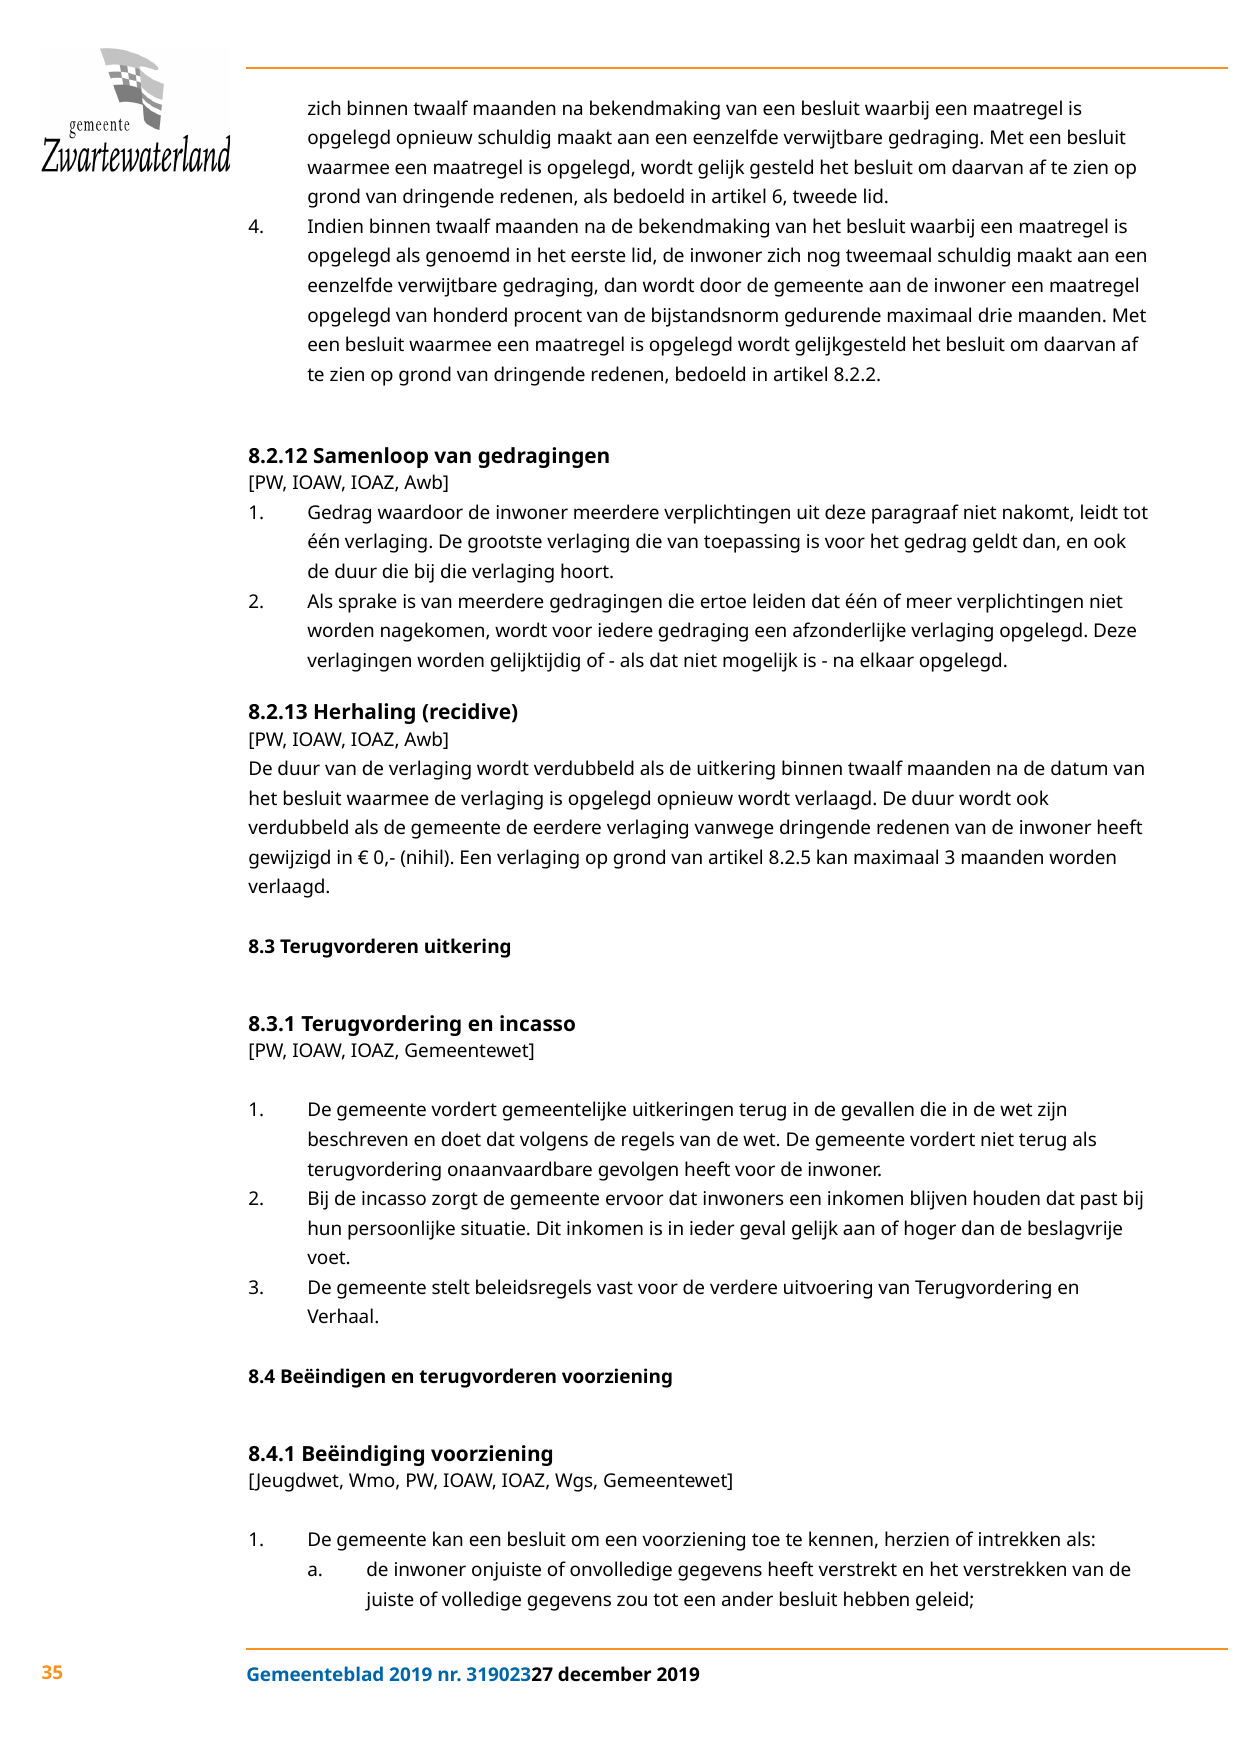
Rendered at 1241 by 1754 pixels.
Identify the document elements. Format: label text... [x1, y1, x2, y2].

list De gemeente vordert gemeentelijke uitkeringen terug in de gevallen die in de wet zijn beschreven en doet dat volgens de regels van de wet. De gemeente vordert niet terug als terugvordering onaanvaardbare gevolgen heeft voor de inwoner. [248, 1097, 1152, 1182]
text 8.2.12 Samenloop van gedragingen [248, 441, 1152, 469]
text 8.2.13 Herhaling (recidive) [248, 697, 1152, 726]
text De duur van de verlaging wordt verdubbeld als de uitkering binnen twaalf maanden na de datum van het besluit waarmee de verlaging is opgelegd opnieuw wordt verlaagd. De duur wordt ook verdubbeld als de gemeente de eerdere verlaging vanwege dringende redenen van de inwoner heeft gewijzigd in € 0,- (nihil). Een verlaging op grond van artikel 8.2.5 kan maximaal 3 maanden worden verlaagd. [248, 755, 1152, 899]
list Als sprake is van meerdere gedragingen die ertoe leiden dat één of meer verplichtingen niet worden nagekomen, wordt voor iedere gedraging een afzonderlijke verlaging opgelegd. Deze verlagingen worden gelijktijdig of - als dat niet mogelijk is - na elkaar opgelegd. [248, 588, 1152, 673]
text 8.4 Beëindigen en terugvorderen voorziening [248, 1363, 1152, 1389]
picture [41, 47, 231, 172]
text 8.3.1 Terugvordering en incasso [248, 1009, 1152, 1037]
list Gedrag waardoor de inwoner meerdere verplichtingen uit deze paragraaf niet nakomt, leidt tot één verlaging. De grootste verlaging die van toepassing is voor het gedrag geldt dan, en ook de duur die bij die verlaging hoort. [248, 499, 1152, 584]
list de inwoner onjuiste of onvolledige gegevens heeft verstrekt en het verstrekken van de juiste of volledige gegevens zou tot een ander besluit hebben geleid; [307, 1556, 1152, 1612]
text [PW, IOAW, IOAZ, Awb] [248, 726, 1152, 752]
list Indien binnen twaalf maanden na de bekendmaking van het besluit waarbij een maatregel is opgelegd als genoemd in het eerste lid, de inwoner zich nog tweemaal schuldig maakt aan een eenzelfde verwijtbare gedraging, dan wordt door de gemeente aan de inwoner een maatregel opgelegd van honderd procent van de bijstandsnorm gedurende maximaal drie maanden. Met een besluit waarmee een maatregel is opgelegd wordt gelijkgesteld het besluit om daarvan af te zien op grond van dringende redenen, bedoeld in artikel 8.2.2. [248, 213, 1152, 387]
list Bij de incasso zorgt de gemeente ervoor dat inwoners een inkomen blijven houden dat past bij hun persoonlijke situatie. Dit inkomen is in ieder geval gelijk aan of hoger dan de beslagvrije voet. [248, 1185, 1152, 1270]
text 8.4.1 Beëindiging voorziening [248, 1439, 1152, 1467]
text 8.3 Terugvorderen uitkering [248, 933, 1152, 959]
list De gemeente stelt beleidsregels vast voor de verdere uitvoering van Terugvordering en Verhaal. [248, 1274, 1152, 1329]
list De gemeente kan een besluit om een voorziening toe te kennen, herzien of intrekken als: [248, 1527, 1152, 1552]
list zich binnen twaalf maanden na bekendmaking van een besluit waarbij een maatregel is opgelegd opnieuw schuldig maakt aan een eenzelfde verwijtbare gedraging. Met een besluit waarmee een maatregel is opgelegd, wordt gelijk gesteld het besluit om daarvan af te zien op grond van dringende redenen, als bedoeld in artikel 6, tweede lid. [248, 95, 1152, 209]
text [Jeugdwet, Wmo, PW, IOAW, IOAZ, Wgs, Gemeentewet] [248, 1467, 1152, 1493]
text [PW, IOAW, IOAZ, Gemeentewet] [248, 1037, 1152, 1063]
text [PW, IOAW, IOAZ, Awb] [248, 469, 1152, 495]
